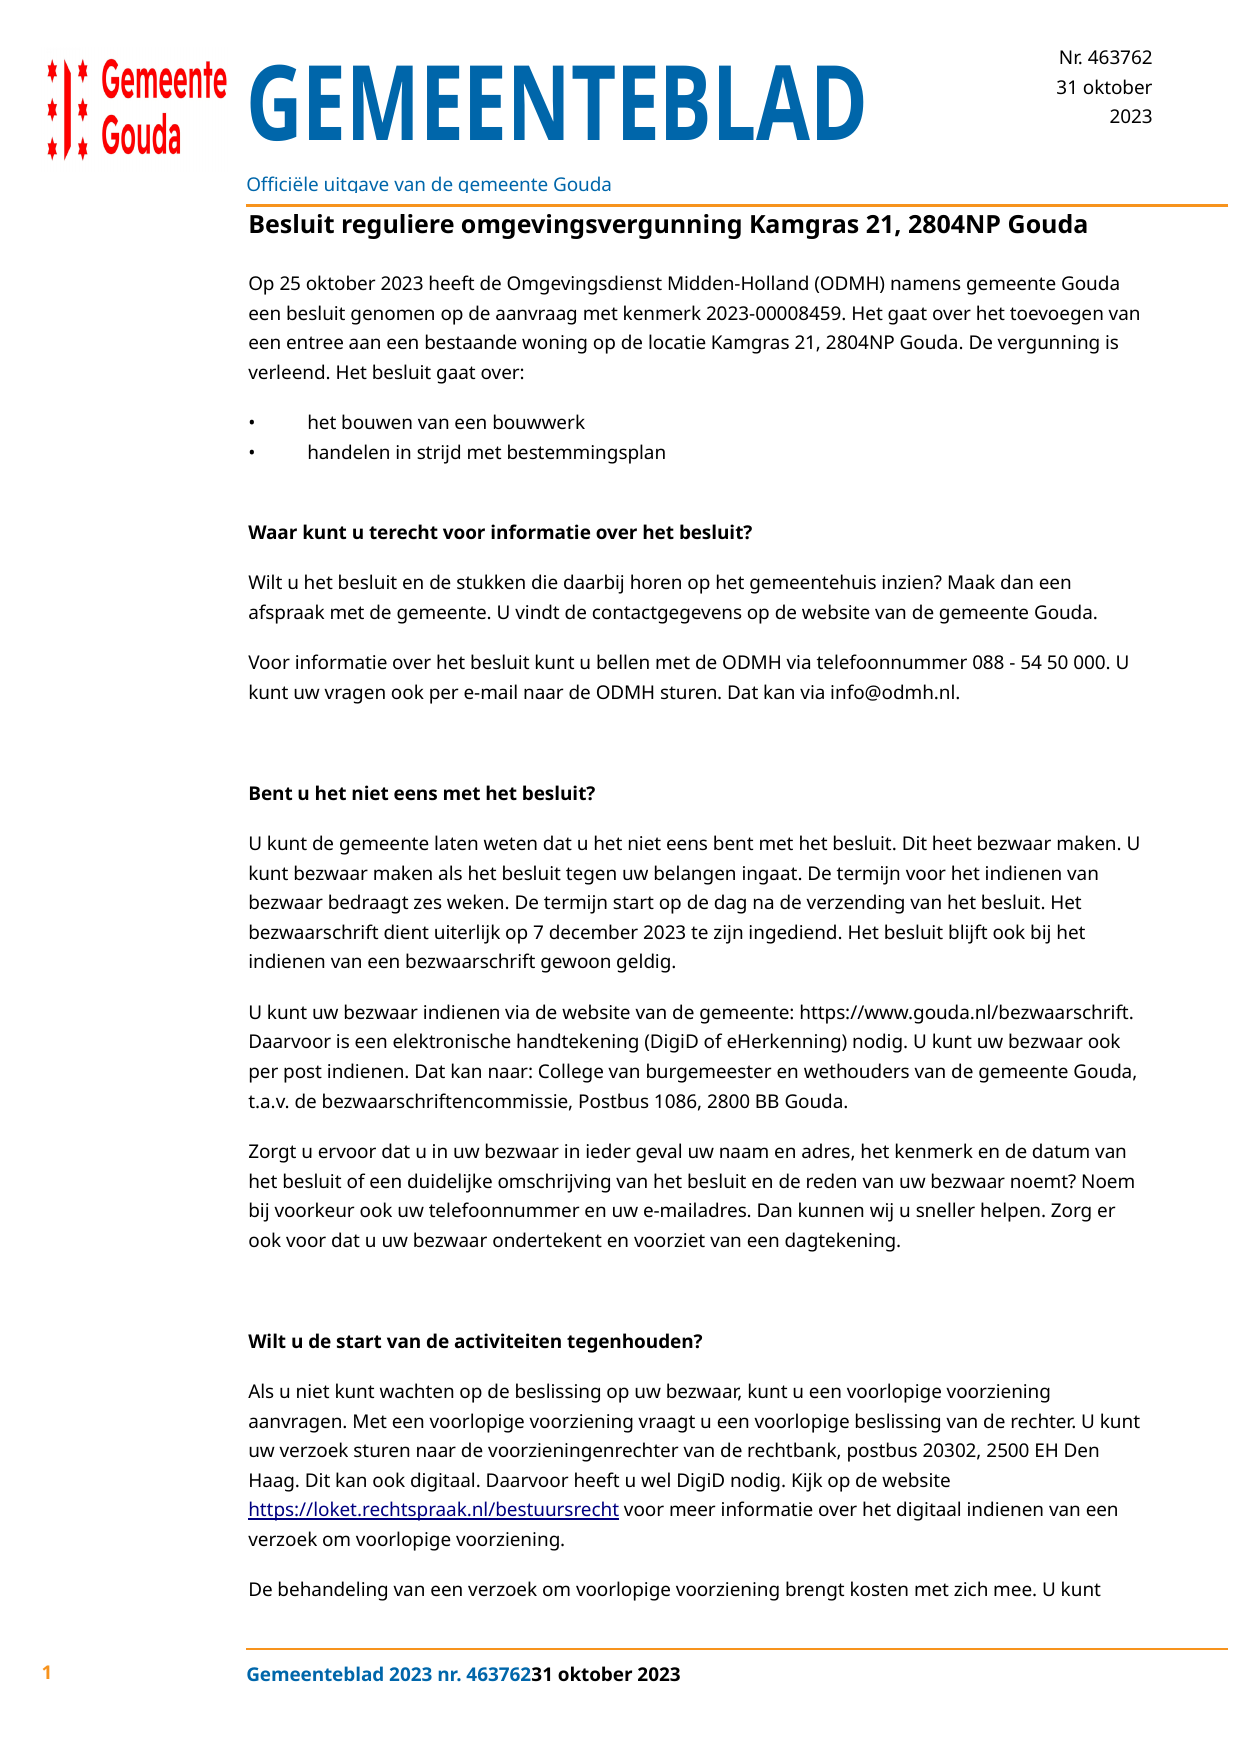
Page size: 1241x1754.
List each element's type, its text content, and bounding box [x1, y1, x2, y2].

text Besluit reguliere omgevingsvergunning Kamgras 21, 2804NP Gouda [248, 207, 1152, 241]
text Bent u het niet eens met het besluit? [248, 780, 1152, 806]
text Wilt u het besluit en de stukken die daarbij horen op het gemeentehuis inzien? Maak dan een afspraak met de gemeente. U vindt de contactgegevens op de website van de gemeente Gouda. [248, 569, 1152, 625]
text U kunt uw bezwaar indienen via de website van de gemeente: https://www.gouda.nl/bezwaarschrift. Daarvoor is een elektronische handtekening (DigiD of eHerkenning) nodig. U kunt uw bezwaar ook per post indienen. Dat kan naar: College van burgemeester en wethouders van de gemeente Gouda, t.a.v. de bezwaarschriftencommissie, Postbus 1086, 2800 BB Gouda. [248, 999, 1152, 1113]
text U kunt de gemeente laten weten dat u het niet eens bent met het besluit. Dit heet bezwaar maken. U kunt bezwaar maken als het besluit tegen uw belangen ingaat. De termijn voor het indienen van bezwaar bedraagt zes weken. De termijn start op de dag na de verzending van het besluit. Het bezwaarschrift dient uiterlijk op 7 december 2023 te zijn ingediend. Het besluit blijft ook bij het indienen van een bezwaarschrift gewoon geldig. [248, 830, 1152, 974]
text De behandeling van een verzoek om voorlopige voorziening brengt kosten met zich mee. U kunt [248, 1577, 1152, 1602]
list het bouwen van een bouwwerk [248, 409, 1152, 435]
text Wilt u de start van de activiteiten tegenhouden? [248, 1328, 1152, 1353]
text Waar kunt u terecht voor informatie over het besluit? [248, 519, 1152, 545]
text Voor informatie over het besluit kunt u bellen met de ODMH via telefoonnummer 088 - 54 50 000. U kunt uw vragen ook per e-mail naar de ODMH sturen. Dat kan via info@odmh.nl. [248, 649, 1152, 705]
text Op 25 oktober 2023 heeft de Omgevingsdienst Midden-Holland (ODMH) namens gemeente Gouda een besluit genomen op de aanvraag met kenmerk 2023-00008459. Het gaat over het toevoegen van een entree aan een bestaande woning op de locatie Kamgras 21, 2804NP Gouda. De vergunning is verleend. Het besluit gaat over: [248, 270, 1152, 385]
picture [41, 47, 231, 172]
text Als u niet kunt wachten op de beslissing op uw bezwaar, kunt u een voorlopige voorziening aanvragen. Met een voorlopige voorziening vraagt u een voorlopige beslissing van de rechter. U kunt uw verzoek sturen naar de voorzieningenrechter van de rechtbank, postbus 20302, 2500 EH Den Haag. Dit kan ook digitaal. Daarvoor heeft u wel DigiD nodig. Kijk op de website https://loket.rechtspraak.nl/bestuursrecht voor meer informatie over het digitaal indienen van een verzoek om voorlopige voorziening. [248, 1378, 1152, 1552]
text Zorgt u ervoor dat u in uw bezwaar in ieder geval uw naam en adres, het kenmerk en de datum van het besluit of een duidelijke omschrijving van het besluit en de reden van uw bezwaar noemt? Noem bij voorkeur ook uw telefoonnummer en uw e-mailadres. Dan kunnen wij u sneller helpen. Zorg er ook voor dat u uw bezwaar ondertekent en voorziet van een dagtekening. [248, 1138, 1152, 1253]
list handelen in strijd met bestemmingsplan [248, 439, 1152, 465]
